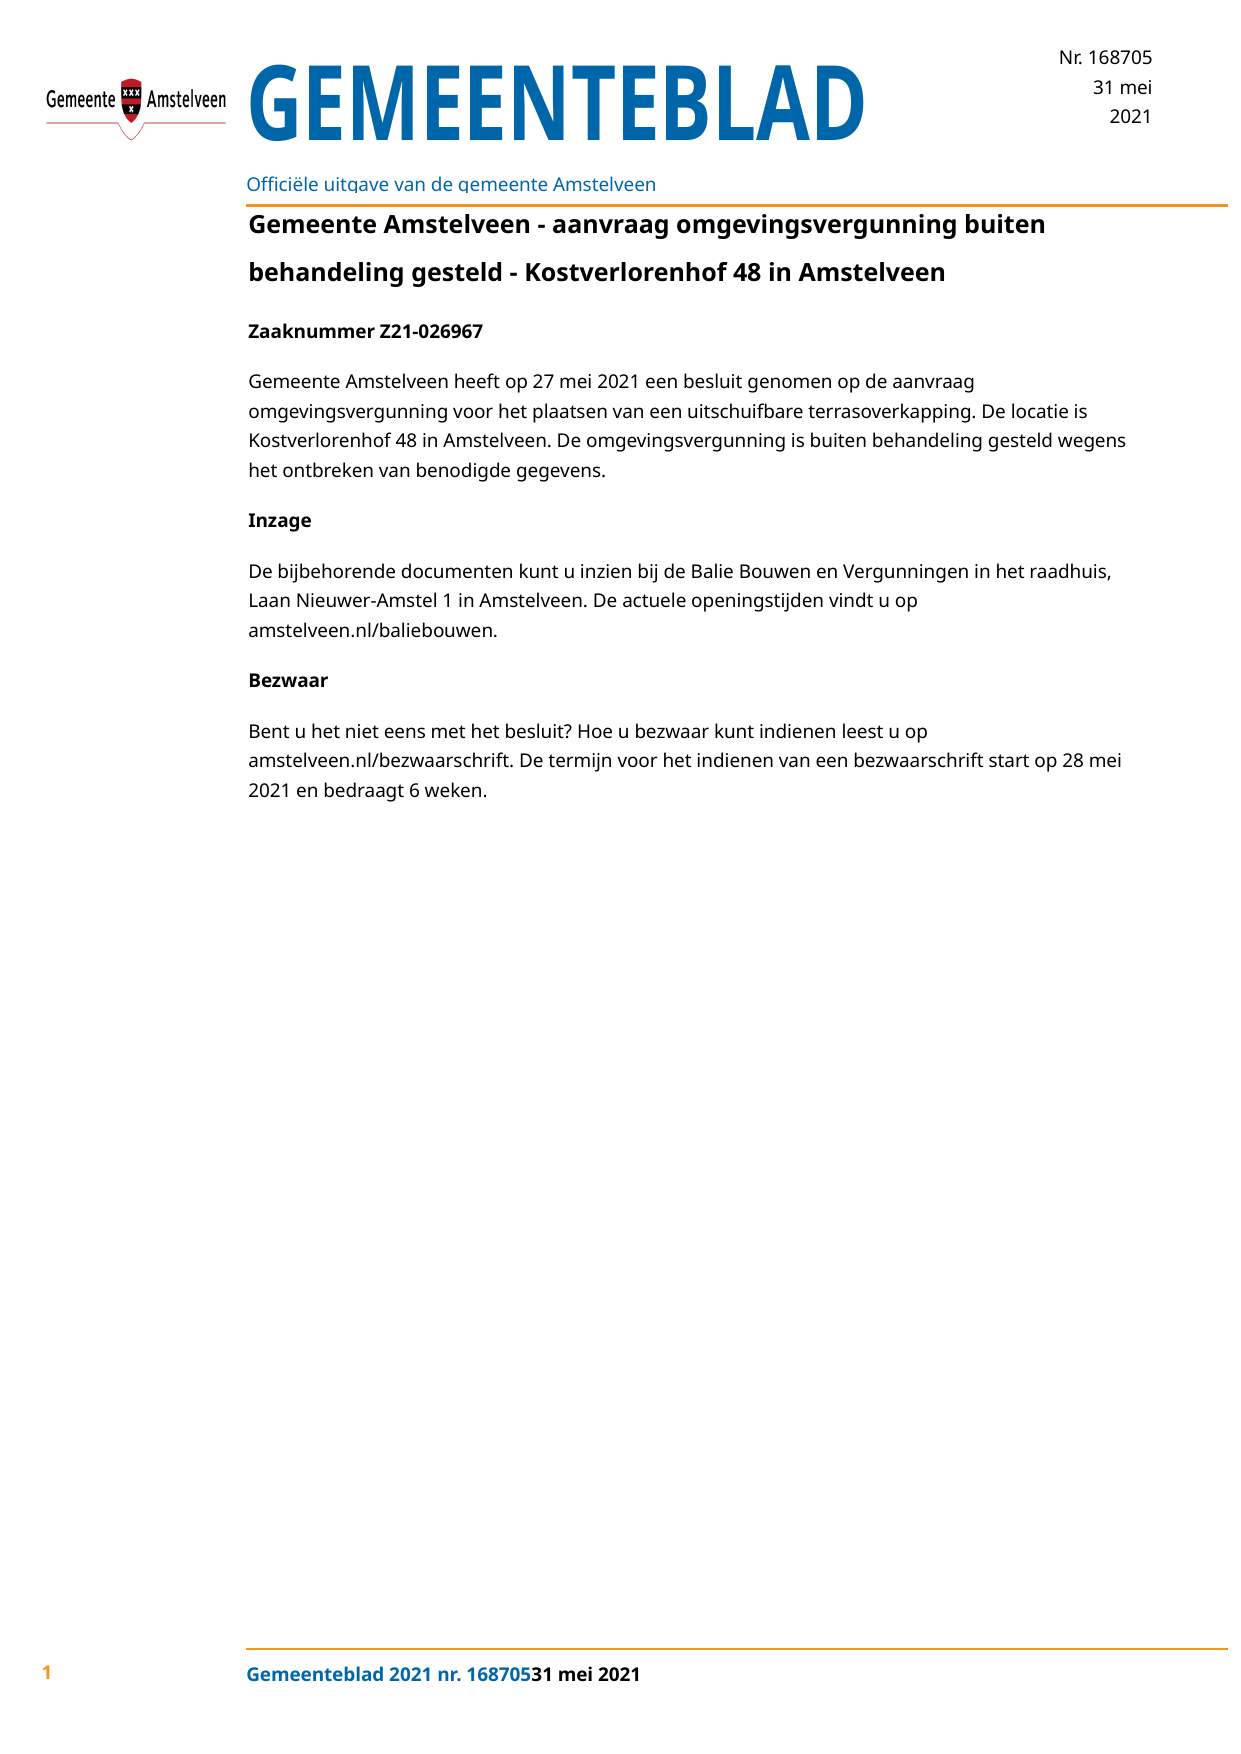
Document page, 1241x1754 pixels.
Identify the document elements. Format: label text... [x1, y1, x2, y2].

text Inzage [248, 507, 1152, 533]
text Gemeente Amstelveen - aanvraag omgevingsvergunning buiten behandeling gesteld - Kostverlorenhof 48 in Amstelveen [248, 207, 1152, 288]
picture [41, 47, 231, 172]
text Gemeente Amstelveen heeft op 27 mei 2021 een besluit genomen op de aanvraag omgevingsvergunning voor het plaatsen van een uitschuifbare terrasoverkapping. De locatie is Kostverlorenhof 48 in Amstelveen. De omgevingsvergunning is buiten behandeling gesteld wegens het ontbreken van benodigde gegevens. [248, 368, 1152, 483]
text Zaaknummer Z21-026967 [248, 318, 1152, 344]
text Bent u het niet eens met het besluit? Hoe u bezwaar kunt indienen leest u op amstelveen.nl/bezwaarschrift. De termijn voor het indienen van een bezwaarschrift start op 28 mei 2021 en bedraagt 6 weken. [248, 718, 1152, 803]
text De bijbehorende documenten kunt u inzien bij de Balie Bouwen en Vergunningen in het raadhuis, Laan Nieuwer-Amstel 1 in Amstelveen. De actuele openingstijden vindt u op amstelveen.nl/baliebouwen. [248, 558, 1152, 643]
text Bezwaar [248, 667, 1152, 693]
